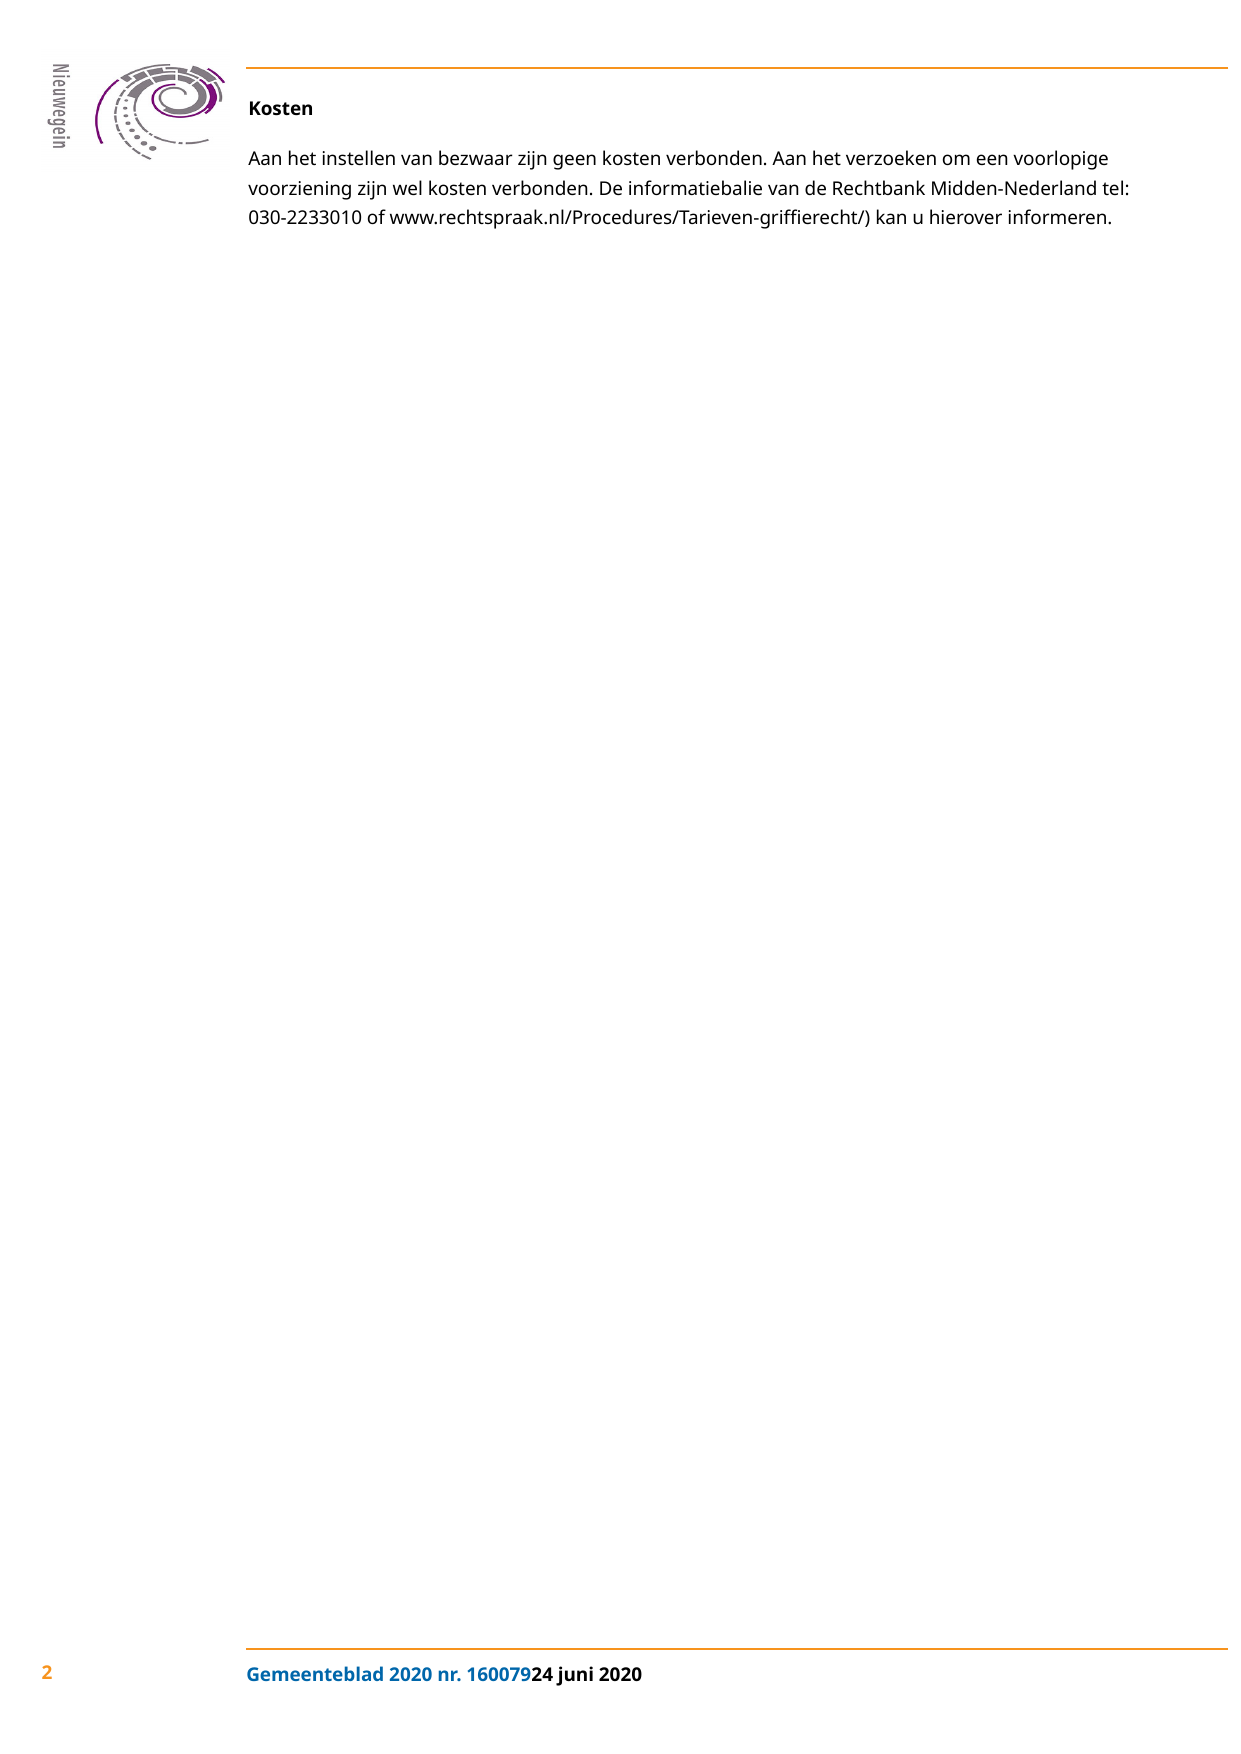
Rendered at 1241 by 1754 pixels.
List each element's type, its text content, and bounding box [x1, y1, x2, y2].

text Aan het instellen van bezwaar zijn geen kosten verbonden. Aan het verzoeken om een voorlopige voorziening zijn wel kosten verbonden. De informatiebalie van de Rechtbank Midden-Nederland tel: 030-2233010 of www.rechtspraak.nl/Procedures/Tarieven-griffierecht/) kan u hierover informeren. [248, 145, 1152, 230]
text Kosten [248, 95, 1152, 121]
picture [41, 47, 231, 172]
